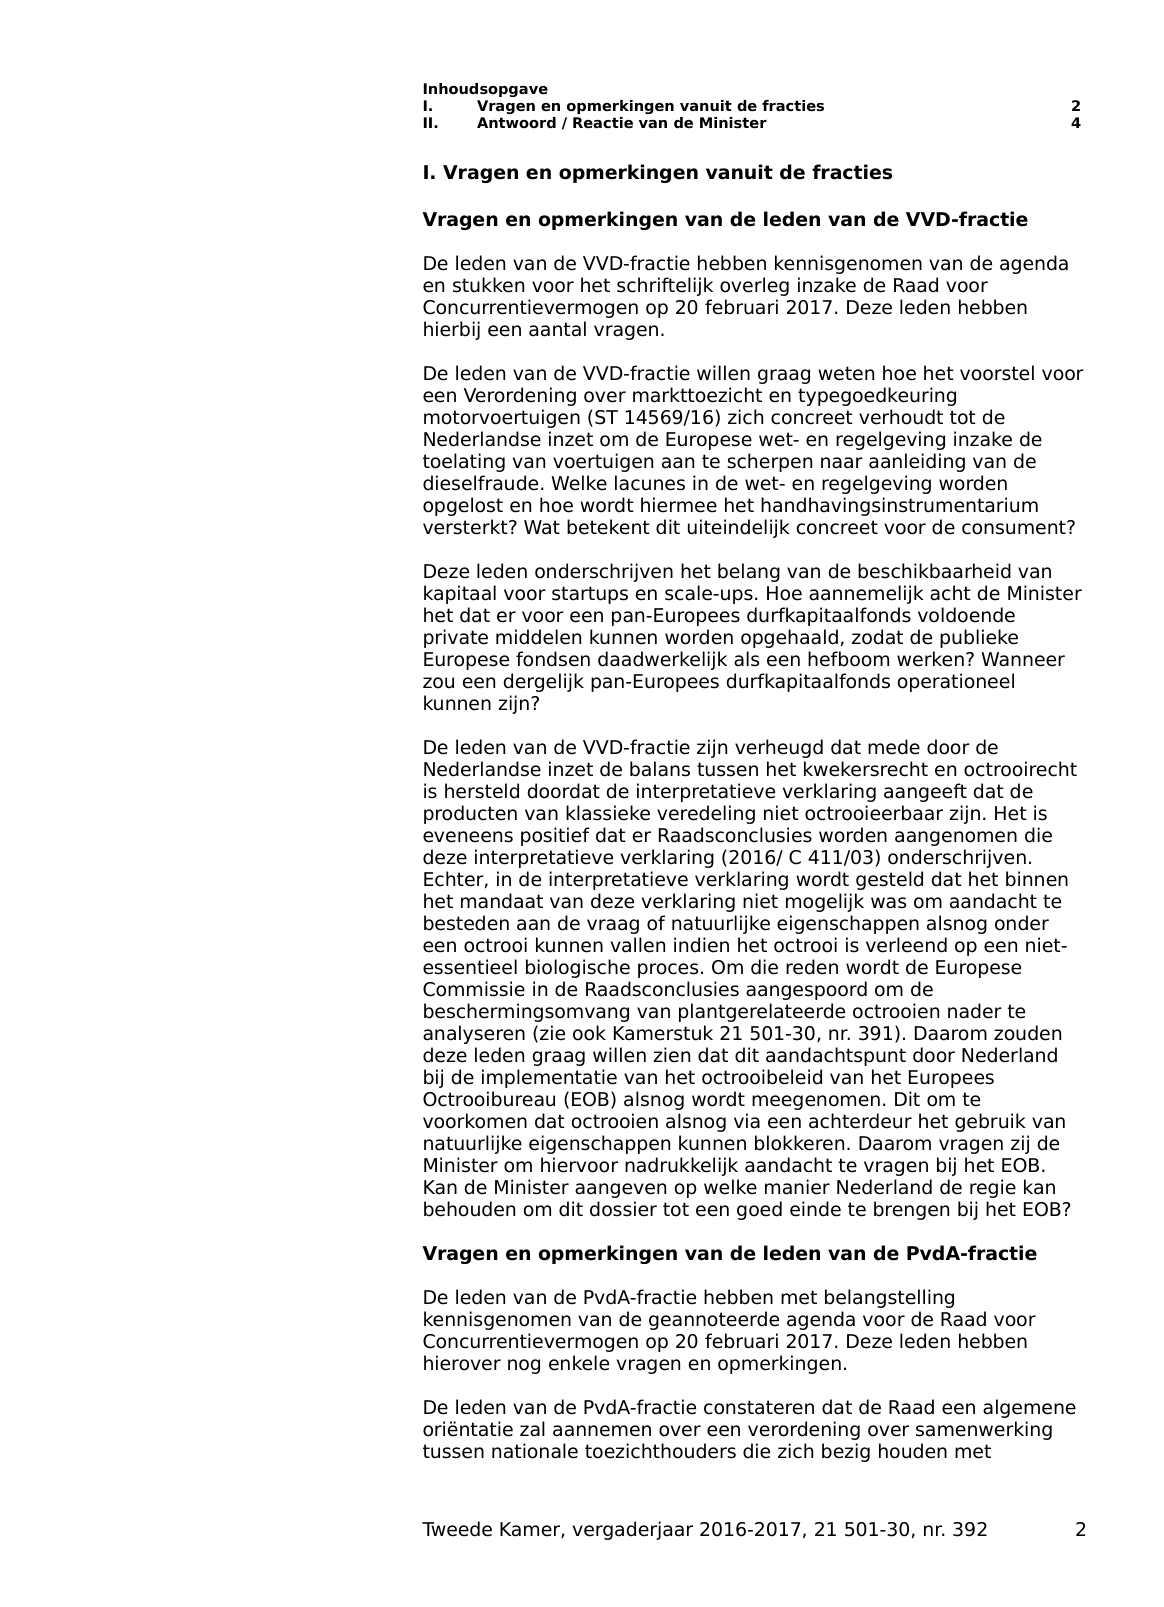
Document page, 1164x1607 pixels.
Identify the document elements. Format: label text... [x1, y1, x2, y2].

table_header [1038, 81, 1087, 98]
text De leden van de PvdA-fractie constateren dat de Raad een algemene oriëntatie zal aannemen over een verordening over samenwerking tussen nationale toezichthouders die zich bezig houden met [422, 1397, 1087, 1463]
table_cell Antwoord / Reactie van de Minister [471, 115, 1038, 132]
table_cell I. [422, 98, 471, 115]
table_cell 2 [1038, 98, 1087, 115]
text De leden van de VVD-fractie willen graag weten hoe het voorstel voor een Verordening over markttoezicht en typegoedkeuring motorvoertuigen (ST 14569/16) zich concreet verhoudt tot de Nederlandse inzet om de Europese wet- en regelgeving inzake de toelating van voertuigen aan te scherpen naar aanleiding van de dieselfraude. Welke lacunes in de wet- en regelgeving worden opgelost en hoe wordt hiermee het handhavingsinstrumentarium versterkt? Wat betekent dit uiteindelijk concreet voor de consument? [422, 363, 1087, 539]
subtitle Vragen en opmerkingen van de leden van de VVD-fractie [422, 209, 1087, 231]
text De leden van de PvdA-fractie hebben met belangstelling kennisgenomen van de geannoteerde agenda voor de Raad voor Concurrentievermogen op 20 februari 2017. Deze leden hebben hierover nog enkele vragen en opmerkingen. [422, 1287, 1087, 1375]
text Deze leden onderschrijven het belang van de beschikbaarheid van kapitaal voor startups en scale-ups. Hoe aannemelijk acht de Minister het dat er voor een pan-Europees durfkapitaalfonds voldoende private middelen kunnen worden opgehaald, zodat de publieke Europese fondsen daadwerkelijk als een hefboom werken? Wanneer zou een dergelijk pan-Europees durfkapitaalfonds operationeel kunnen zijn? [422, 561, 1087, 715]
text De leden van de VVD-fractie zijn verheugd dat mede door de Nederlandse inzet de balans tussen het kwekersrecht en octrooirecht is hersteld doordat de interpretatieve verklaring aangeeft dat de producten van klassieke veredeling niet octrooieerbaar zijn. Het is eveneens positief dat er Raadsconclusies worden aangenomen die deze interpretatieve verklaring (2016/ C 411/03) onderschrijven. Echter, in de interpretatieve verklaring wordt gesteld dat het binnen het mandaat van deze verklaring niet mogelijk was om aandacht te besteden aan de vraag of natuurlijke eigenschappen alsnog onder een octrooi kunnen vallen indien het octrooi is verleend op een niet-essentieel biologische proces. Om die reden wordt de Europese Commissie in de Raadsconclusies aangespoord om de beschermingsomvang van plantgerelateerde octrooien nader te analyseren (zie ook Kamerstuk 21 501-30, nr. 391). Daarom zouden deze leden graag willen zien dat dit aandachtspunt door Nederland bij de implementatie van het octrooibeleid van het Europees Octrooibureau (EOB) alsnog wordt meegenomen. Dit om te voorkomen dat octrooien alsnog via een achterdeur het gebruik van natuurlijke eigenschappen kunnen blokkeren. Daarom vragen zij de Minister om hiervoor nadrukkelijk aandacht te vragen bij het EOB. Kan de Minister aangeven op welke manier Nederland de regie kan behouden om dit dossier tot een goed einde te brengen bij het EOB? [422, 737, 1087, 1221]
table_cell Vragen en opmerkingen vanuit de fracties [471, 98, 1038, 115]
text De leden van de VVD-fractie hebben kennisgenomen van de agenda en stukken voor het schriftelijk overleg inzake de Raad voor Concurrentievermogen op 20 februari 2017. Deze leden hebben hierbij een aantal vragen. [422, 253, 1087, 341]
table_cell II. [422, 115, 471, 132]
subtitle I. Vragen en opmerkingen vanuit de fracties [422, 162, 1087, 184]
table_cell 4 [1038, 115, 1087, 132]
table_header Inhoudsopgave [422, 81, 1038, 98]
subtitle Vragen en opmerkingen van de leden van de PvdA-fractie [422, 1243, 1087, 1265]
